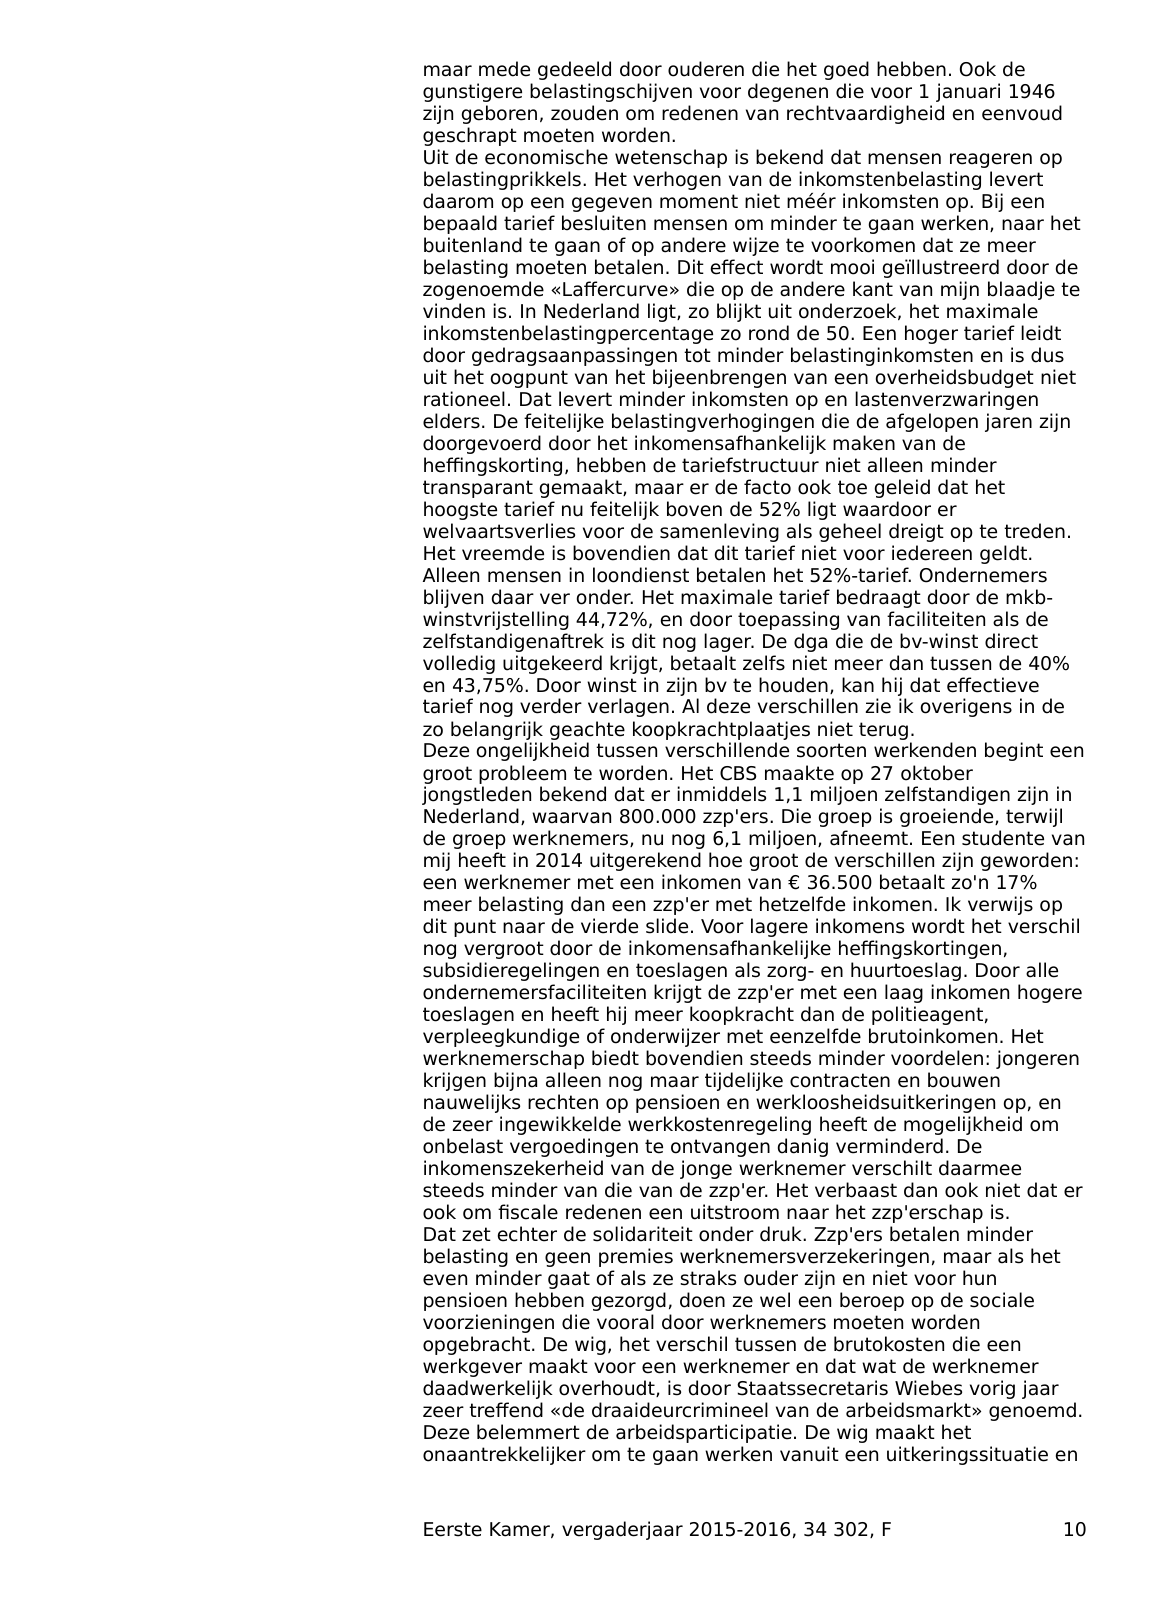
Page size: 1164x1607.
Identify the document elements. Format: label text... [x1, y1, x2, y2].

text Deze ongelijkheid tussen verschillende soorten werkenden begint een groot probleem te worden. Het CBS maakte op 27 oktober jongstleden bekend dat er inmiddels 1,1 miljoen zelfstandigen zijn in Nederland, waarvan 800.000 zzp'ers. Die groep is groeiende, terwijl de groep werknemers, nu nog 6,1 miljoen, afneemt. Een studente van mij heeft in 2014 uitgerekend hoe groot de verschillen zijn geworden: een werknemer met een inkomen van € 36.500 betaalt zo'n 17% meer belasting dan een zzp'er met hetzelfde inkomen. Ik verwijs op dit punt naar de vierde slide. Voor lagere inkomens wordt het verschil nog vergroot door de inkomensafhankelijke heffingskortingen, subsidieregelingen en toeslagen als zorg- en huurtoeslag. Door alle ondernemersfaciliteiten krijgt de zzp'er met een laag inkomen hogere toeslagen en heeft hij meer koopkracht dan de politieagent, verpleegkundige of onderwijzer met eenzelfde brutoinkomen. Het werknemerschap biedt bovendien steeds minder voordelen: jongeren krijgen bijna alleen nog maar tijdelijke contracten en bouwen nauwelijks rechten op pensioen en werkloosheidsuitkeringen op, en de zeer ingewikkelde werkkostenregeling heeft de mogelijkheid om onbelast vergoedingen te ontvangen danig verminderd. De inkomenszekerheid van de jonge werknemer verschilt daarmee steeds minder van die van de zzp'er. Het verbaast dan ook niet dat er ook om fiscale redenen een uitstroom naar het zzp'erschap is. [422, 740, 1087, 1224]
text maar mede gedeeld door ouderen die het goed hebben. Ook de gunstigere belastingschijven voor degenen die voor 1 januari 1946 zijn geboren, zouden om redenen van rechtvaardigheid en eenvoud geschrapt moeten worden. [422, 59, 1087, 147]
text Uit de economische wetenschap is bekend dat mensen reageren op belastingprikkels. Het verhogen van de inkomstenbelasting levert daarom op een gegeven moment niet méér inkomsten op. Bij een bepaald tarief besluiten mensen om minder te gaan werken, naar het buitenland te gaan of op andere wijze te voorkomen dat ze meer belasting moeten betalen. Dit effect wordt mooi geïllustreerd door de zogenoemde «Laffercurve» die op de andere kant van mijn blaadje te vinden is. In Nederland ligt, zo blijkt uit onderzoek, het maximale inkomstenbelastingpercentage zo rond de 50. Een hoger tarief leidt door gedragsaanpassingen tot minder belastinginkomsten en is dus uit het oogpunt van het bijeenbrengen van een overheidsbudget niet rationeel. Dat levert minder inkomsten op en lastenverzwaringen elders. De feitelijke belastingverhogingen die de afgelopen jaren zijn doorgevoerd door het inkomensafhankelijk maken van de heffingskorting, hebben de tariefstructuur niet alleen minder transparant gemaakt, maar er de facto ook toe geleid dat het hoogste tarief nu feitelijk boven de 52% ligt waardoor er welvaartsverlies voor de samenleving als geheel dreigt op te treden. Het vreemde is bovendien dat dit tarief niet voor iedereen geldt. Alleen mensen in loondienst betalen het 52%-tarief. Ondernemers blijven daar ver onder. Het maximale tarief bedraagt door de mkb-winstvrijstelling 44,72%, en door toepassing van faciliteiten als de zelfstandigenaftrek is dit nog lager. De dga die de bv-winst direct volledig uitgekeerd krijgt, betaalt zelfs niet meer dan tussen de 40% en 43,75%. Door winst in zijn bv te houden, kan hij dat effectieve tarief nog verder verlagen. Al deze verschillen zie ik overigens in de zo belangrijk geachte koopkrachtplaatjes niet terug. [422, 147, 1087, 740]
text Dat zet echter de solidariteit onder druk. Zzp'ers betalen minder belasting en geen premies werknemersverzekeringen, maar als het even minder gaat of als ze straks ouder zijn en niet voor hun pensioen hebben gezorgd, doen ze wel een beroep op de sociale voorzieningen die vooral door werknemers moeten worden opgebracht. De wig, het verschil tussen de brutokosten die een werkgever maakt voor een werknemer en dat wat de werknemer daadwerkelijk overhoudt, is door Staatssecretaris Wiebes vorig jaar zeer treffend «de draaideurcrimineel van de arbeidsmarkt» genoemd. Deze belemmert de arbeidsparticipatie. De wig maakt het onaantrekkelijker om te gaan werken vanuit een uitkeringssituatie en [422, 1224, 1087, 1466]
